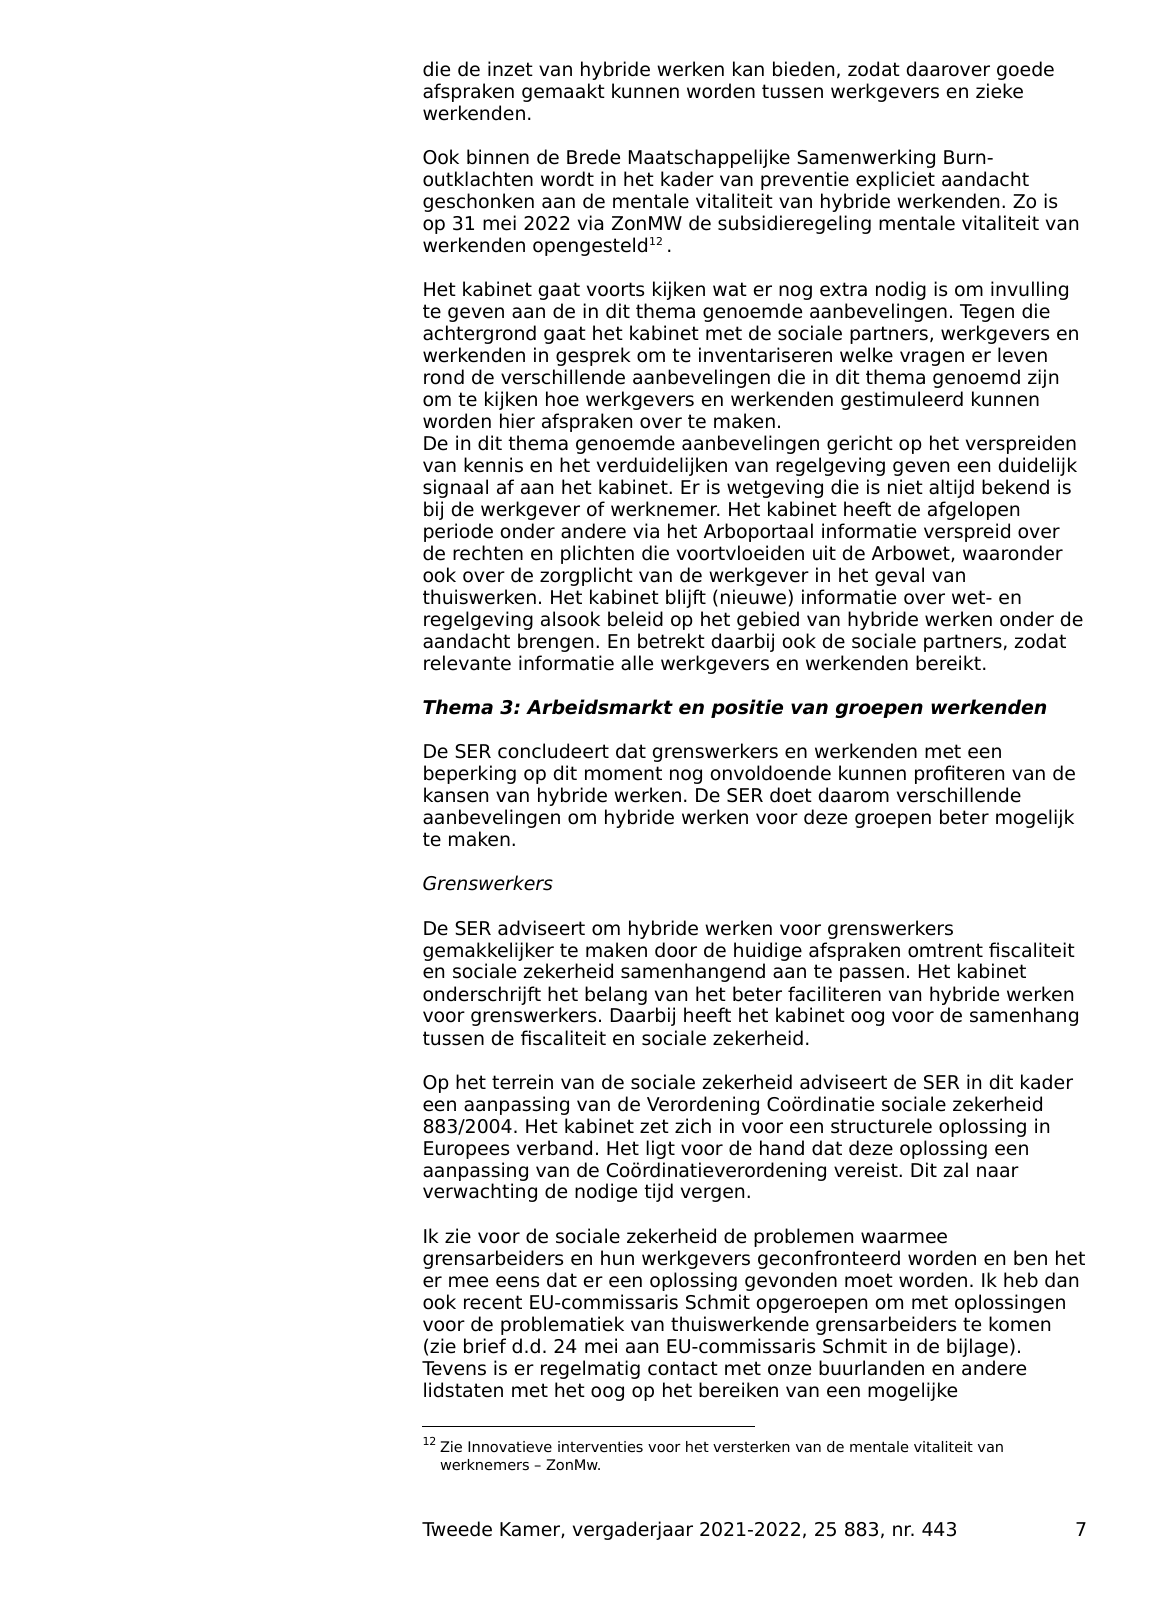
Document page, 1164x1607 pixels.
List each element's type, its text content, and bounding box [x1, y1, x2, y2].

text Het kabinet gaat voorts kijken wat er nog extra nodig is om invulling te geven aan de in dit thema genoemde aanbevelingen. Tegen die achtergrond gaat het kabinet met de sociale partners, werkgevers en werkenden in gesprek om te inventariseren welke vragen er leven rond de verschillende aanbevelingen die in dit thema genoemd zijn om te kijken hoe werkgevers en werkenden gestimuleerd kunnen worden hier afspraken over te maken. [422, 279, 1087, 433]
text De SER adviseert om hybride werken voor grenswerkers gemakkelijker te maken door de huidige afspraken omtrent fiscaliteit en sociale zekerheid samenhangend aan te passen. Het kabinet onderschrijft het belang van het beter faciliteren van hybride werken voor grenswerkers. Daarbij heeft het kabinet oog voor de samenhang tussen de fiscaliteit en sociale zekerheid. [422, 917, 1087, 1049]
subtitle Grenswerkers [422, 873, 1087, 895]
text Ook binnen de Brede Maatschappelijke Samenwerking Burn-outklachten wordt in het kader van preventie expliciet aandacht geschonken aan de mentale vitaliteit van hybride werkenden. Zo is op 31 mei 2022 via ZonMW de subsidieregeling mentale vitaliteit van werkenden opengesteld. [422, 147, 1087, 257]
subtitle Thema 3: Arbeidsmarkt en positie van groepen werkenden [422, 697, 1087, 719]
text Op het terrein van de sociale zekerheid adviseert de SER in dit kader een aanpassing van de Verordening Coördinatie sociale zekerheid 883/2004. Het kabinet zet zich in voor een structurele oplossing in Europees verband. Het ligt voor de hand dat deze oplossing een aanpassing van de Coördinatieverordening vereist. Dit zal naar verwachting de nodige tijd vergen. [422, 1072, 1087, 1203]
text De SER concludeert dat grenswerkers en werkenden met een beperking op dit moment nog onvoldoende kunnen profiteren van de kansen van hybride werken. De SER doet daarom verschillende aanbevelingen om hybride werken voor deze groepen beter mogelijk te maken. [422, 741, 1087, 851]
text Zie Innovatieve interventies voor het versterken van de mentale vitaliteit van werknemers – ZonMw. [422, 1435, 1087, 1474]
text Ik zie voor de sociale zekerheid de problemen waarmee grensarbeiders en hun werkgevers geconfronteerd worden en ben het er mee eens dat er een oplossing gevonden moet worden. Ik heb dan ook recent EU-commissaris Schmit opgeroepen om met oplossingen voor de problematiek van thuiswerkende grensarbeiders te komen (zie brief d.d. 24 mei aan EU-commissaris Schmit in de bijlage). Tevens is er regelmatig contact met onze buurlanden en andere lidstaten met het oog op het bereiken van een mogelijke [422, 1226, 1087, 1401]
text die de inzet van hybride werken kan bieden, zodat daarover goede afspraken gemaakt kunnen worden tussen werkgevers en zieke werkenden. [422, 59, 1087, 125]
text De in dit thema genoemde aanbevelingen gericht op het verspreiden van kennis en het verduidelijken van regelgeving geven een duidelijk signaal af aan het kabinet. Er is wetgeving die is niet altijd bekend is bij de werkgever of werknemer. Het kabinet heeft de afgelopen periode onder andere via het Arboportaal informatie verspreid over de rechten en plichten die voortvloeiden uit de Arbowet, waaronder ook over de zorgplicht van de werkgever in het geval van thuiswerken. Het kabinet blijft (nieuwe) informatie over wet- en regelgeving alsook beleid op het gebied van hybride werken onder de aandacht brengen. En betrekt daarbij ook de sociale partners, zodat relevante informatie alle werkgevers en werkenden bereikt. [422, 433, 1087, 675]
